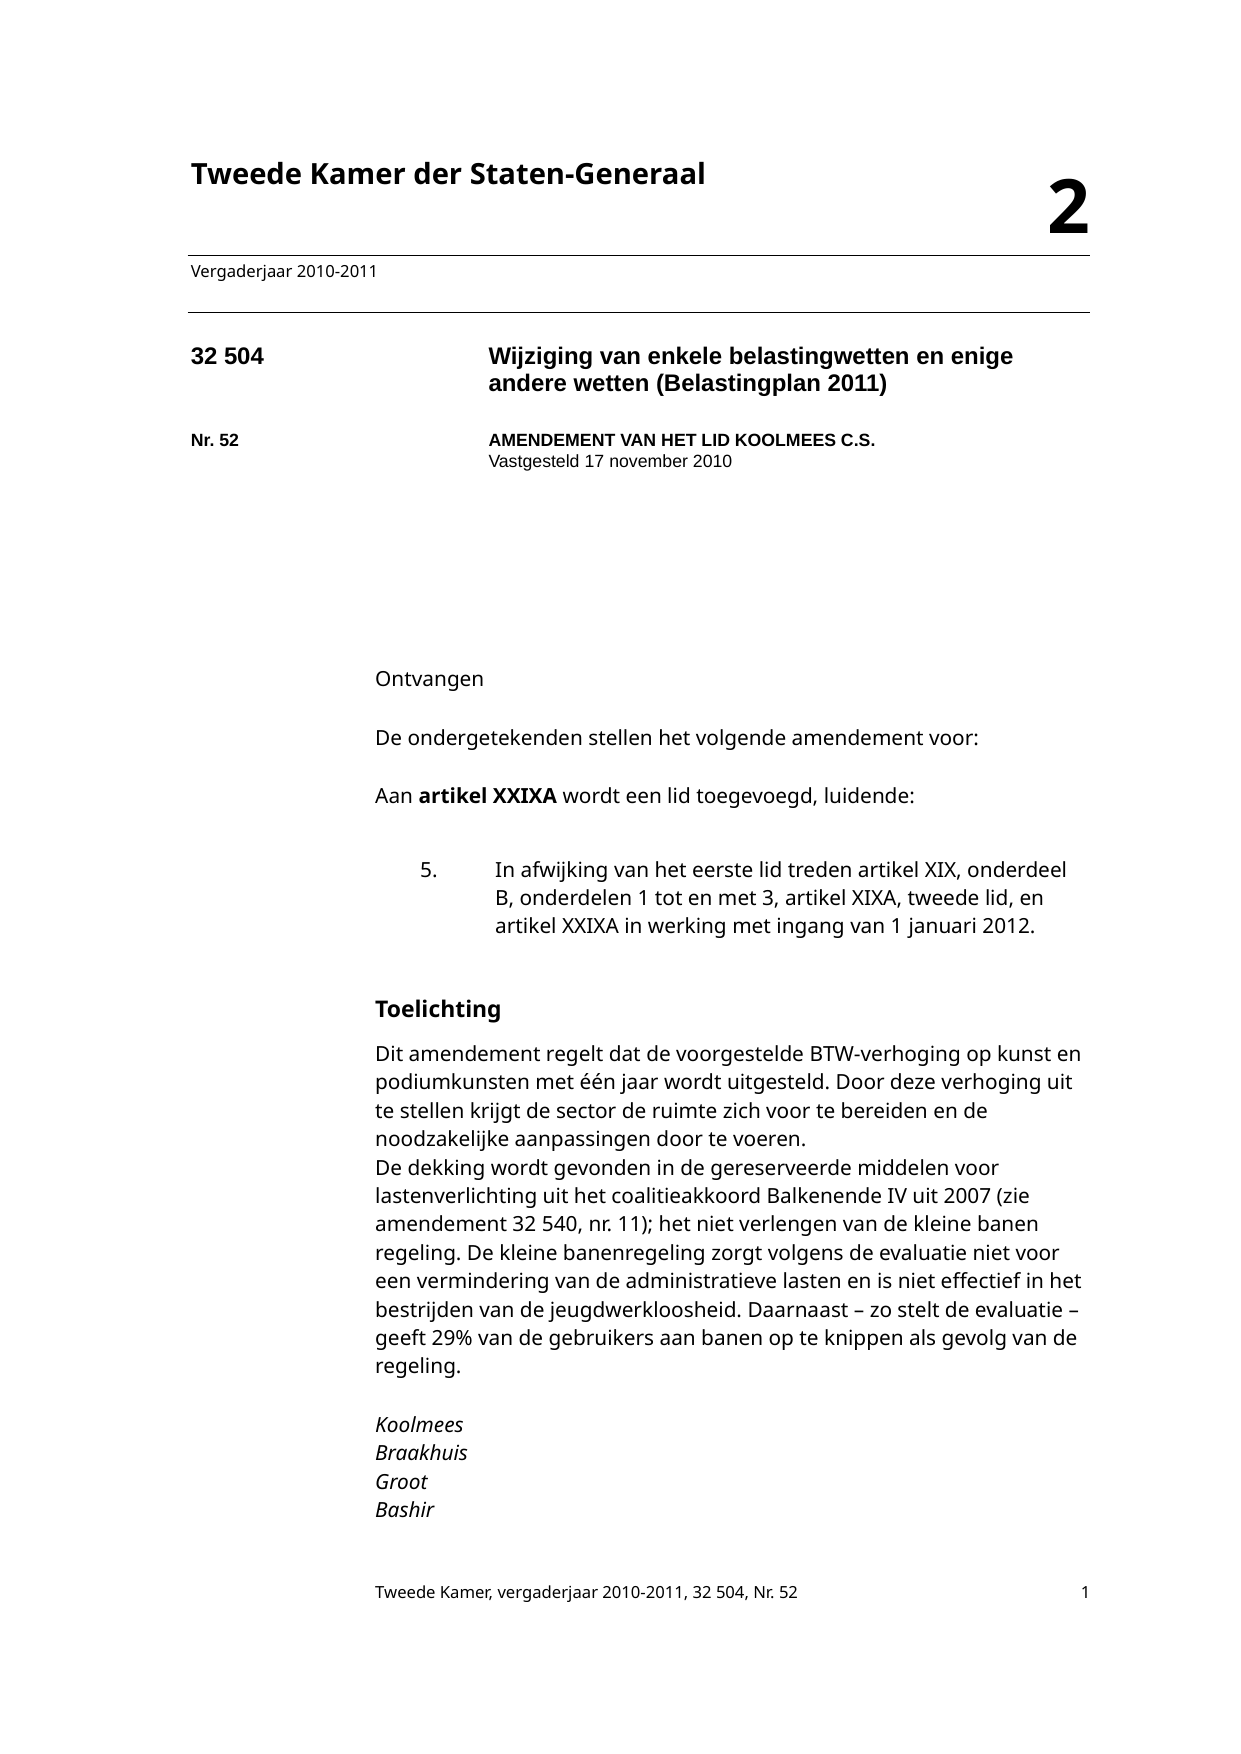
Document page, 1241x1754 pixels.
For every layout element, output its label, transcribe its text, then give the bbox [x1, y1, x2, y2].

text Braakhuis [375, 1438, 1090, 1467]
table_header Tweede Kamer der Staten-Generaal [188, 150, 909, 255]
list In afwijking van het eerste lid treden artikel XIX, onderdeel B, onderdelen 1 tot en met 3, artikel XIXA, tweede lid, en artikel XXIXA in werking met ingang van 1 januari 2012. [420, 855, 1090, 940]
subtitle Toelichting [375, 993, 1090, 1024]
text De ondergetekenden stellen het volgende amendement voor: [375, 723, 1090, 751]
table_cell Wijziging van enkele belastingwetten en enige andere wetten (Belastingplan 2011) [485, 339, 1090, 427]
text Aan artikel XXIXA wordt een lid toegevoegd, luidende: [375, 781, 1090, 810]
table_cell 32 504 [188, 339, 485, 427]
table_cell Vergaderjaar 2010-2011 [188, 256, 485, 312]
table_header 2 [910, 150, 1090, 255]
text Groot [375, 1467, 1090, 1495]
text Koolmees [375, 1410, 1090, 1438]
table_cell Nr. 52 [188, 427, 485, 546]
table_cell [188, 313, 485, 339]
table_cell AMENDEMENT VAN HET LID KOOLMEES C.S. Vastgesteld 17 november 2010 [485, 427, 1090, 546]
table_cell [485, 313, 1090, 339]
text De dekking wordt gevonden in de gereserveerde middelen voor lastenverlichting uit het coalitieakkoord Balkenende IV uit 2007 (zie amendement 32 540, nr. 11); het niet verlengen van de kleine banen regeling. De kleine banenregeling zorgt volgens de evaluatie niet voor een vermindering van de administratieve lasten en is niet effectief in het bestrijden van de jeugdwerkloosheid. Daarnaast – zo stelt de evaluatie – geeft 29% van de gebruikers aan banen op te knippen als gevolg van de regeling. [375, 1153, 1090, 1380]
text Bashir [375, 1495, 1090, 1524]
text Dit amendement regelt dat de voorgestelde BTW-verhoging op kunst en podiumkunsten met één jaar wordt uitgesteld. Door deze verhoging uit te stellen krijgt de sector de ruimte zich voor te bereiden en de noodzakelijke aanpassingen door te voeren. [375, 1039, 1090, 1153]
table_cell [485, 256, 1090, 312]
text Ontvangen [375, 664, 1090, 693]
